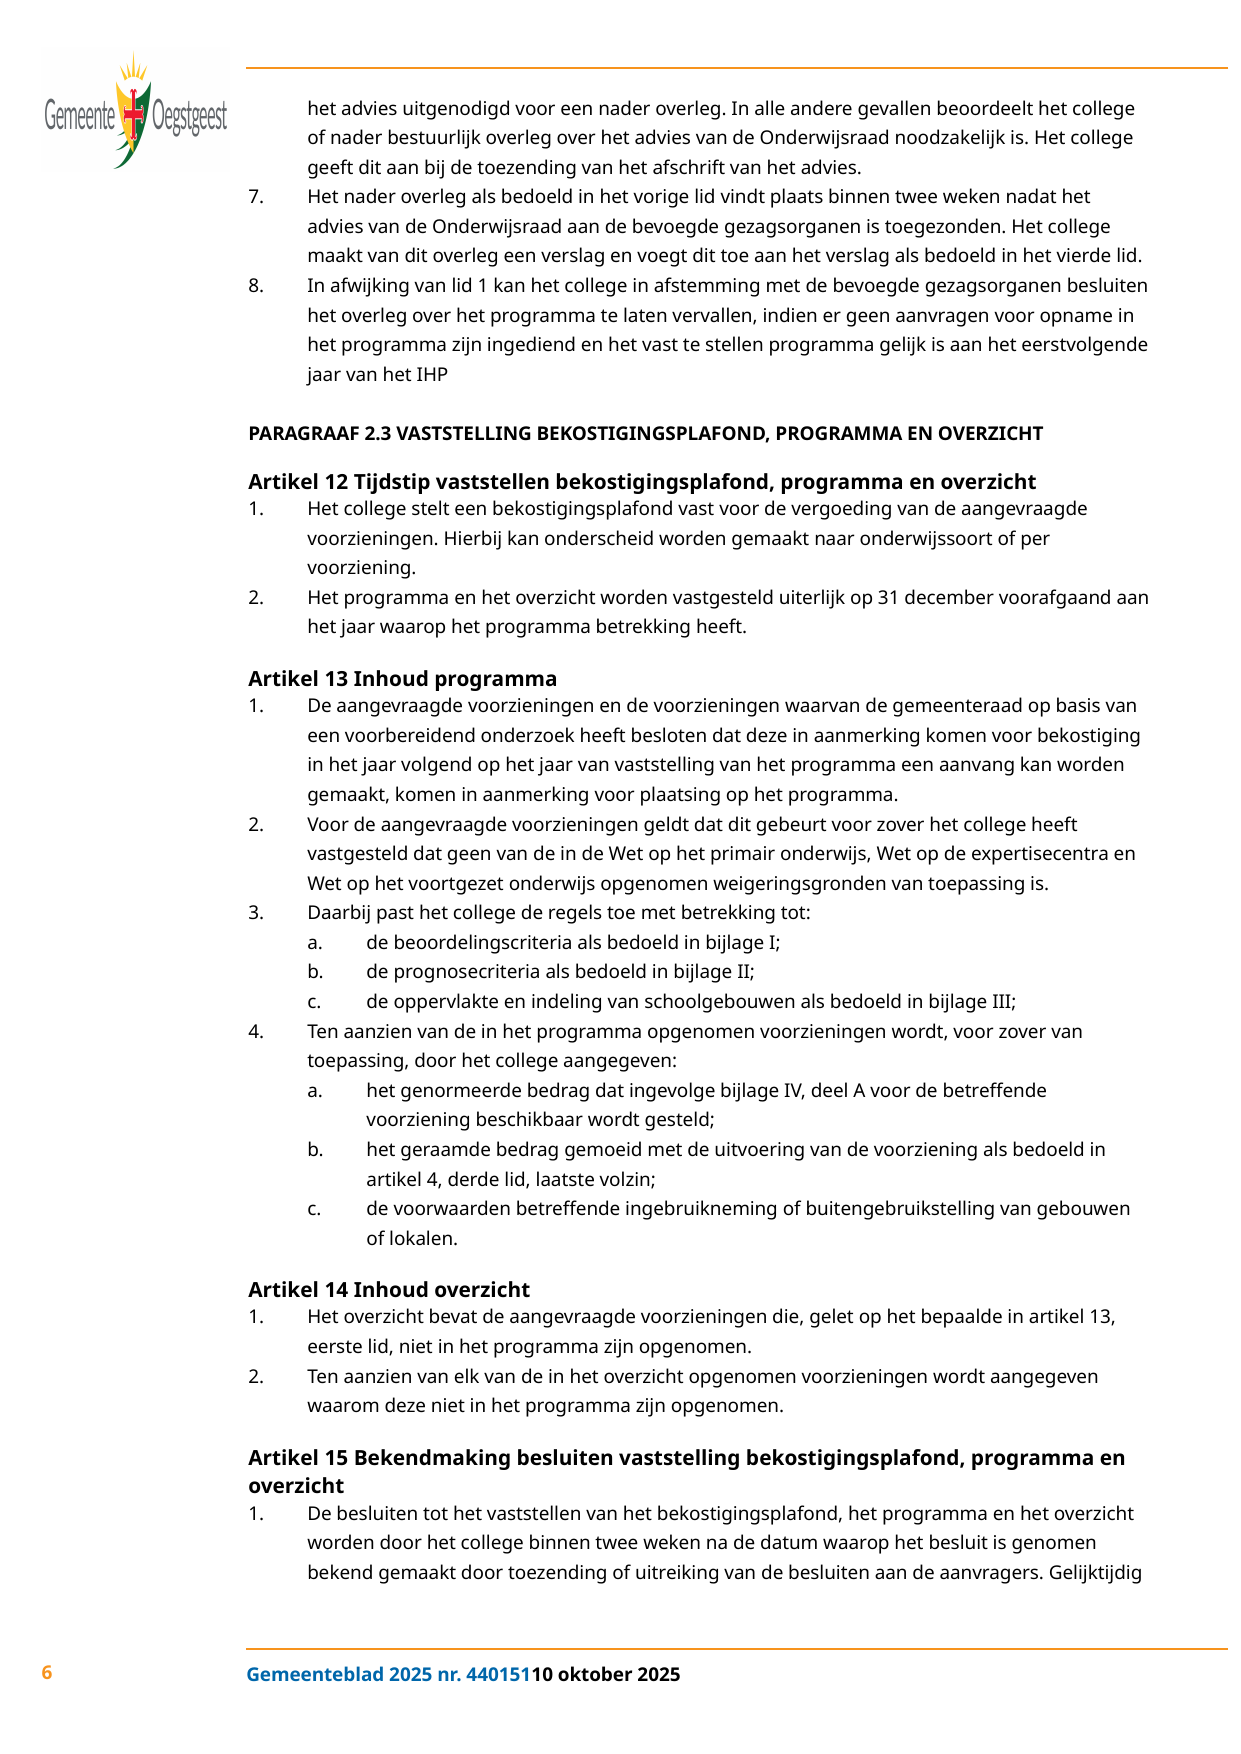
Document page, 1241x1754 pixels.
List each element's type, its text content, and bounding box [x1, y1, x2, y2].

list Ten aanzien van elk van de in het overzicht opgenomen voorzieningen wordt aangegeven waarom deze niet in het programma zijn opgenomen. [248, 1363, 1152, 1418]
list De besluiten tot het vaststellen van het bekostigingsplafond, het programma en het overzicht worden door het college binnen twee weken na de datum waarop het besluit is genomen bekend gemaakt door toezending of uitreiking van de besluiten aan de aanvragers. Gelijktijdig [248, 1500, 1152, 1585]
picture [41, 47, 231, 172]
list Het nader overleg als bedoeld in het vorige lid vindt plaats binnen twee weken nadat het advies van de Onderwijsraad aan de bevoegde gezagsorganen is toegezonden. Het college maakt van dit overleg een verslag en voegt dit toe aan het verslag als bedoeld in het vierde lid. [248, 183, 1152, 268]
text Artikel 15 Bekendmaking besluiten vaststelling bekostigingsplafond, programma en overzicht [248, 1443, 1152, 1500]
list de voorwaarden betreffende ingebruikneming of buitengebruikstelling van gebouwen of lokalen. [307, 1195, 1152, 1251]
list De aangevraagde voorzieningen en de voorzieningen waarvan de gemeenteraad op basis van een voorbereidend onderzoek heeft besloten dat deze in aanmerking komen voor bekostiging in het jaar volgend op het jaar van vaststelling van het programma een aanvang kan worden gemaakt, komen in aanmerking voor plaatsing op het programma. [248, 692, 1152, 807]
list de beoordelingscriteria als bedoeld in bijlage I; [307, 929, 1152, 955]
list Ten aanzien van de in het programma opgenomen voorzieningen wordt, voor zover van toepassing, door het college aangegeven: [248, 1018, 1152, 1073]
list de oppervlakte en indeling van schoolgebouwen als bedoeld in bijlage III; [307, 988, 1152, 1014]
list Voor de aangevraagde voorzieningen geldt dat dit gebeurt voor zover het college heeft vastgesteld dat geen van de in de Wet op het primair onderwijs, Wet op de expertisecentra en Wet op het voortgezet onderwijs opgenomen weigeringsgronden van toepassing is. [248, 811, 1152, 896]
text Artikel 14 Inhoud overzicht [248, 1275, 1152, 1304]
text Artikel 13 Inhoud programma [248, 664, 1152, 692]
list de prognosecriteria als bedoeld in bijlage II; [307, 959, 1152, 984]
list Daarbij past het college de regels toe met betrekking tot: [248, 899, 1152, 925]
text PARAGRAAF 2.3 VASTSTELLING BEKOSTIGINGSPLAFOND, PROGRAMMA EN OVERZICHT [248, 420, 1152, 446]
list In afwijking van lid 1 kan het college in afstemming met de bevoegde gezagsorganen besluiten het overleg over het programma te laten vervallen, indien er geen aanvragen voor opname in het programma zijn ingediend en het vast te stellen programma gelijk is aan het eerstvolgende jaar van het IHP [248, 272, 1152, 387]
list Het college stelt een bekostigingsplafond vast voor de vergoeding van de aangevraagde voorzieningen. Hierbij kan onderscheid worden gemaakt naar onderwijssoort of per voorziening. [248, 495, 1152, 580]
list Het overzicht bevat de aangevraagde voorzieningen die, gelet op het bepaalde in artikel 13, eerste lid, niet in het programma zijn opgenomen. [248, 1304, 1152, 1359]
text Artikel 12 Tijdstip vaststellen bekostigingsplafond, programma en overzicht [248, 467, 1152, 495]
list het genormeerde bedrag dat ingevolge bijlage IV, deel A voor de betreffende voorziening beschikbaar wordt gesteld; [307, 1077, 1152, 1132]
list Het programma en het overzicht worden vastgesteld uiterlijk op 31 december voorafgaand aan het jaar waarop het programma betrekking heeft. [248, 584, 1152, 639]
list het geraamde bedrag gemoeid met de uitvoering van de voorziening als bedoeld in artikel 4, derde lid, laatste volzin; [307, 1136, 1152, 1191]
list het advies uitgenodigd voor een nader overleg. In alle andere gevallen beoordeelt het college of nader bestuurlijk overleg over het advies van de Onderwijsraad noodzakelijk is. Het college geeft dit aan bij de toezending van het afschrift van het advies. [248, 95, 1152, 180]
